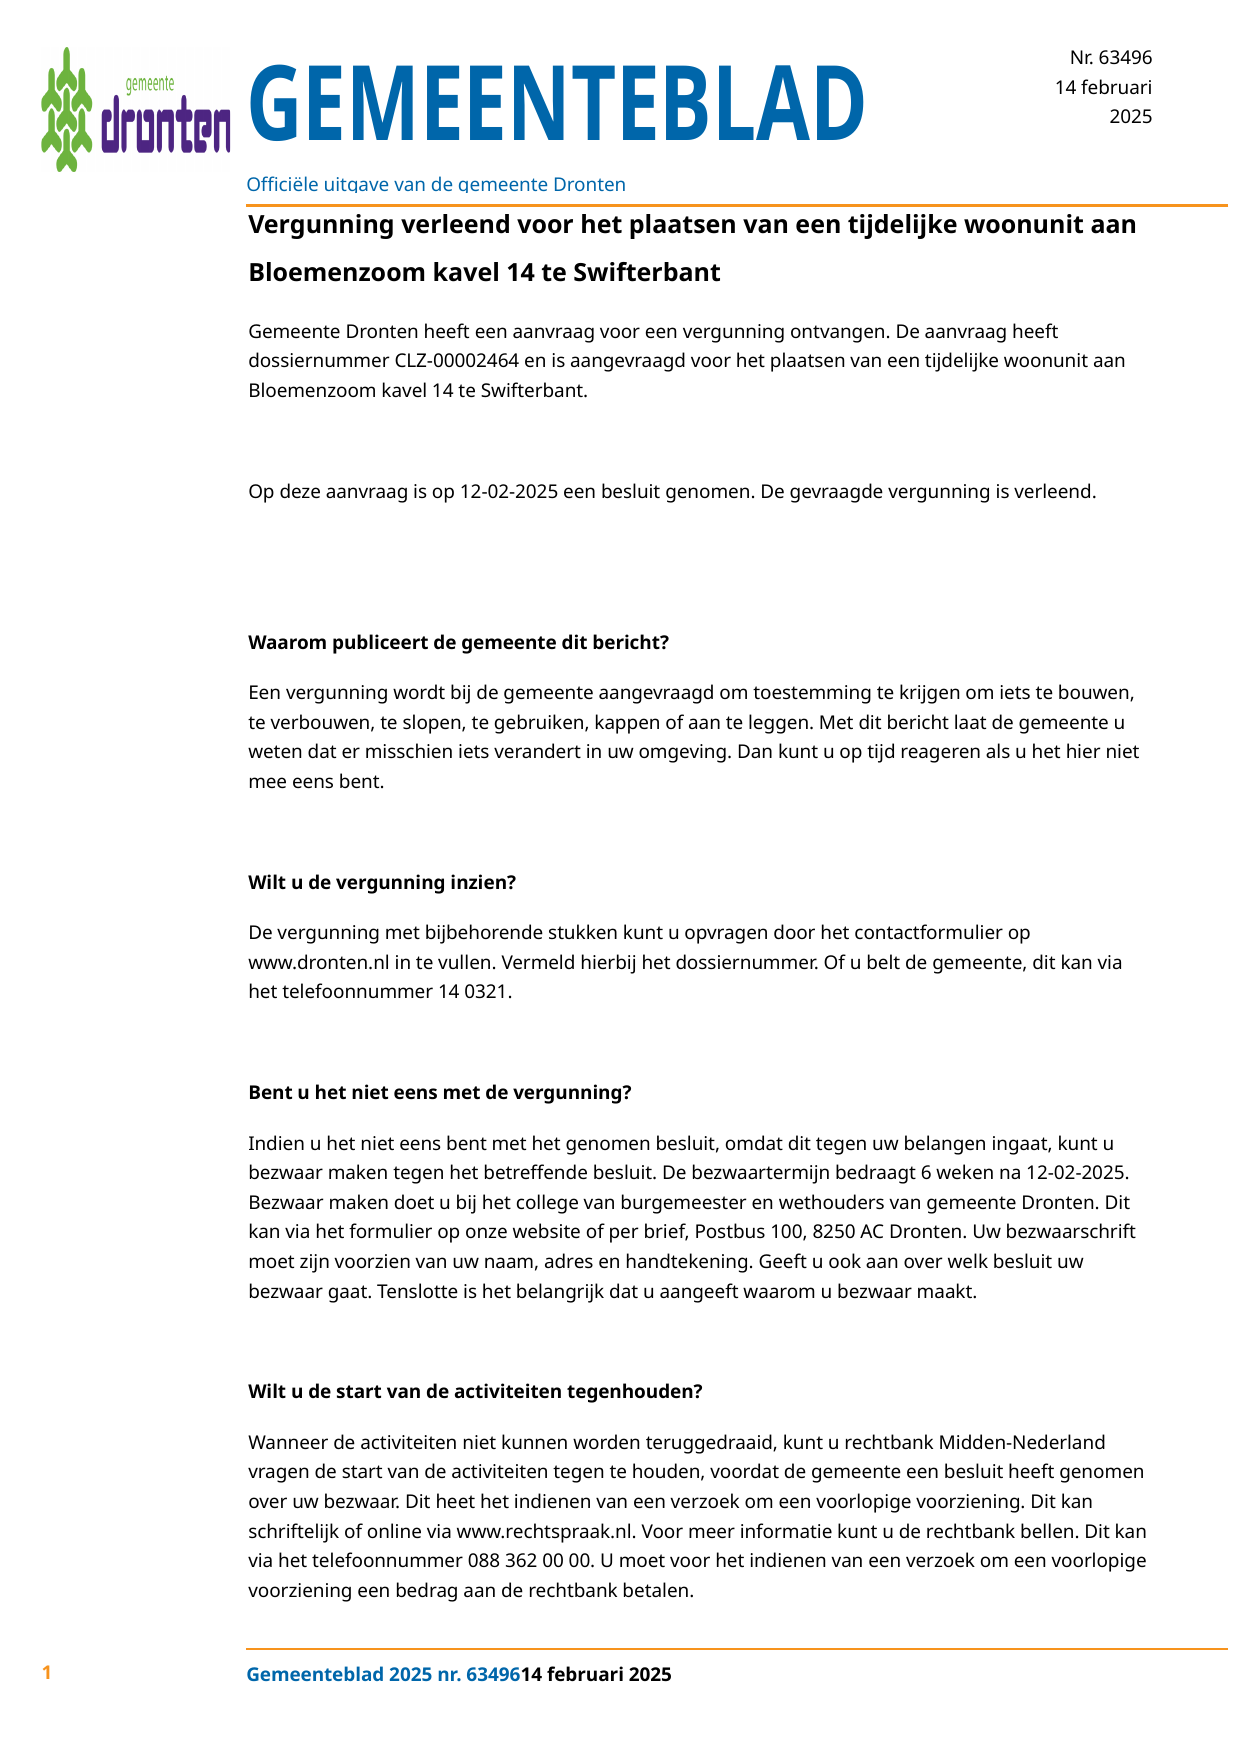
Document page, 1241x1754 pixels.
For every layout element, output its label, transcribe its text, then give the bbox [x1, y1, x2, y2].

text Vergunning verleend voor het plaatsen van een tijdelijke woonunit aan Bloemenzoom kavel 14 te Swifterbant [248, 207, 1152, 288]
text Bent u het niet eens met de vergunning? [248, 1079, 1152, 1105]
text Wilt u de vergunning inzien? [248, 869, 1152, 895]
text Waarom publiceert de gemeente dit bericht? [248, 629, 1152, 655]
text Wanneer de activiteiten niet kunnen worden teruggedraaid, kunt u rechtbank Midden-Nederland vragen de start van de activiteiten tegen te houden, voordat de gemeente een besluit heeft genomen over uw bezwaar. Dit heet het indienen van een verzoek om een voorlopige voorziening. Dit kan schriftelijk of online via www.rechtspraak.nl. Voor meer informatie kunt u de rechtbank bellen. Dit kan via het telefoonnummer 088 362 00 00. U moet voor het indienen van een verzoek om een voorlopige voorziening een bedrag aan de rechtbank betalen. [248, 1429, 1152, 1603]
text Op deze aanvraag is op 12-02-2025 een besluit genomen. De gevraagde vergunning is verleend. [248, 478, 1152, 504]
text Indien u het niet eens bent met het genomen besluit, omdat dit tegen uw belangen ingaat, kunt u bezwaar maken tegen het betreffende besluit. De bezwaartermijn bedraagt 6 weken na 12-02-2025. Bezwaar maken doet u bij het college van burgemeester en wethouders van gemeente Dronten. Dit kan via het formulier op onze website of per brief, Postbus 100, 8250 AC Dronten. Uw bezwaarschrift moet zijn voorzien van uw naam, adres en handtekening. Geeft u ook aan over welk besluit uw bezwaar gaat. Tenslotte is het belangrijk dat u aangeeft waarom u bezwaar maakt. [248, 1130, 1152, 1304]
text Gemeente Dronten heeft een aanvraag voor een vergunning ontvangen. De aanvraag heeft dossiernummer CLZ-00002464 en is aangevraagd voor het plaatsen van een tijdelijke woonunit aan Bloemenzoom kavel 14 te Swifterbant. [248, 318, 1152, 403]
text Een vergunning wordt bij de gemeente aangevraagd om toestemming te krijgen om iets te bouwen, te verbouwen, te slopen, te gebruiken, kappen of aan te leggen. Met dit bericht laat de gemeente u weten dat er misschien iets verandert in uw omgeving. Dan kunt u op tijd reageren als u het hier niet mee eens bent. [248, 679, 1152, 794]
picture [41, 47, 231, 172]
text De vergunning met bijbehorende stukken kunt u opvragen door het contactformulier op www.dronten.nl in te vullen. Vermeld hierbij het dossiernummer. Of u belt de gemeente, dit kan via het telefoonnummer 14 0321. [248, 919, 1152, 1004]
text Wilt u de start van de activiteiten tegenhouden? [248, 1379, 1152, 1404]
